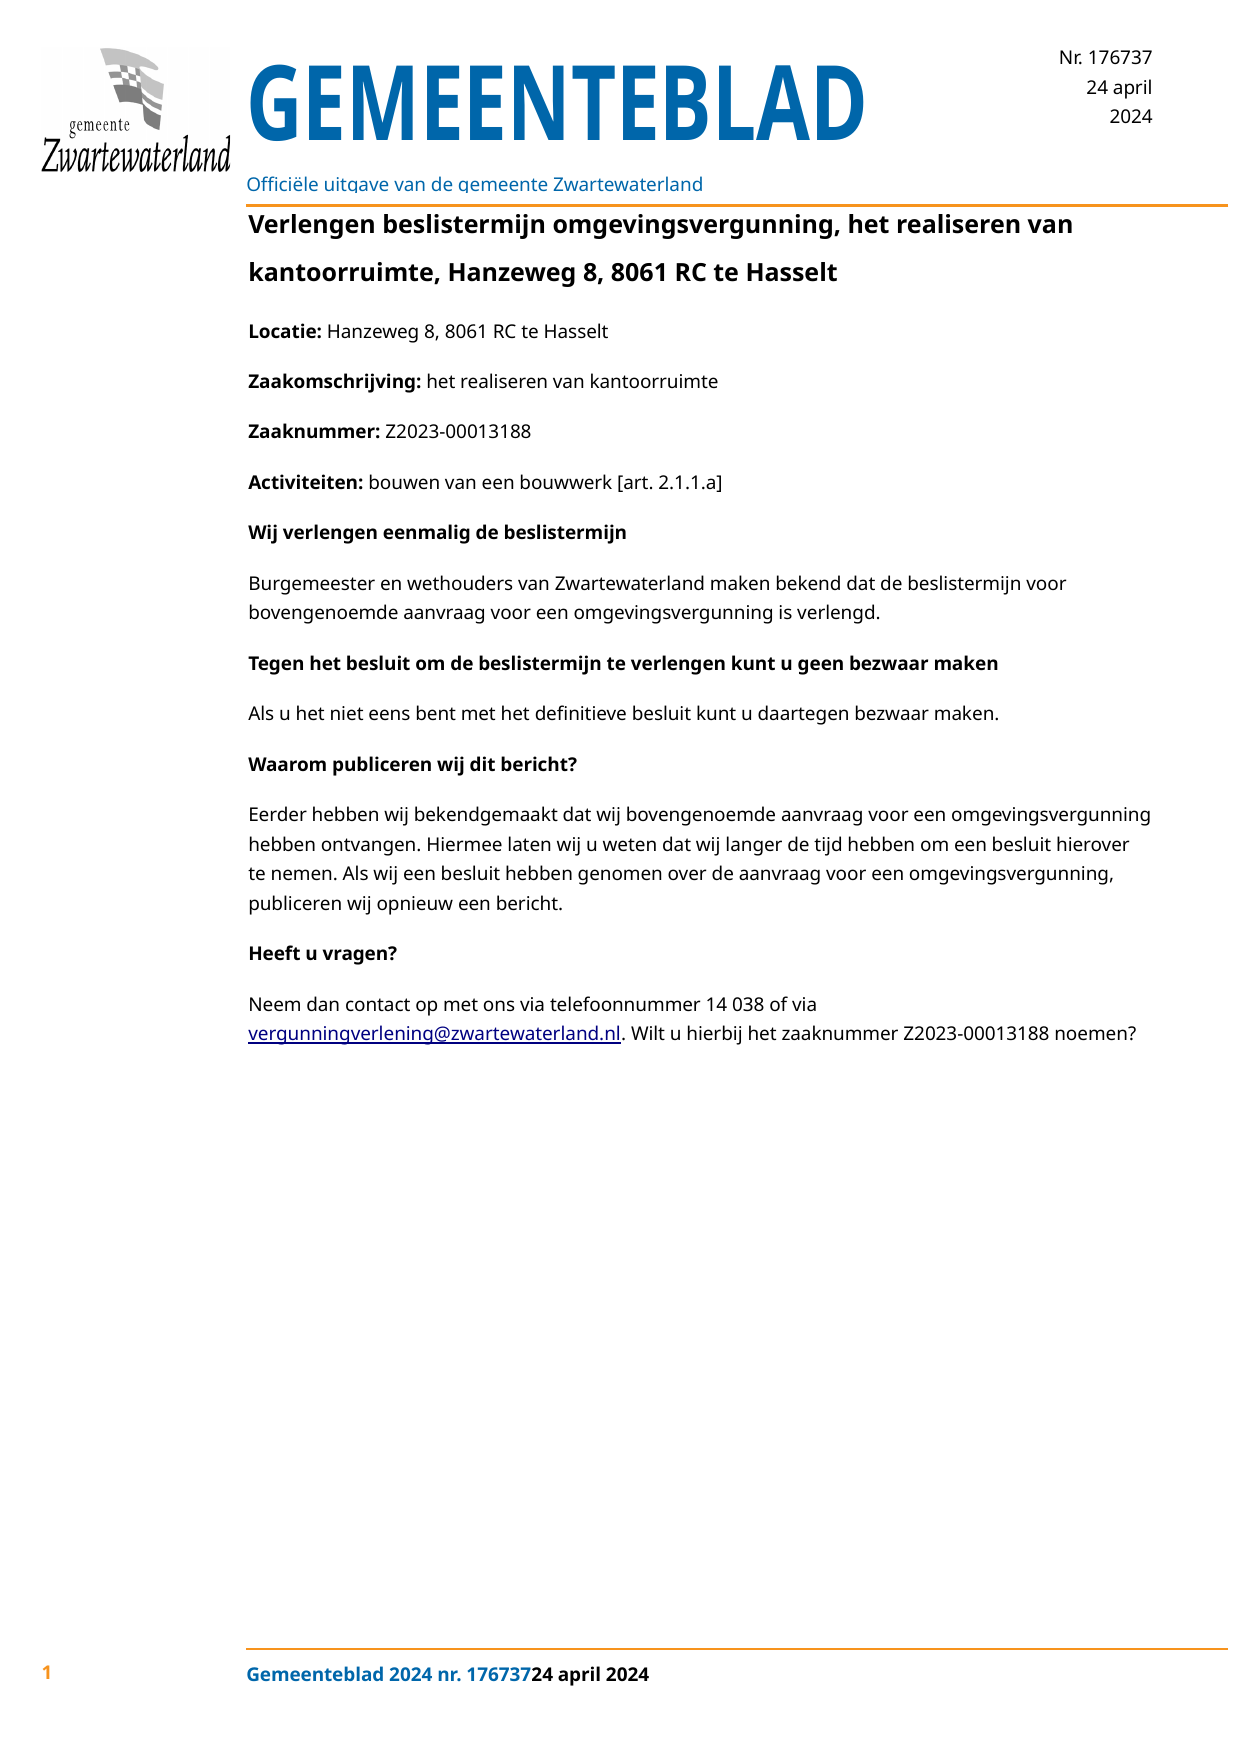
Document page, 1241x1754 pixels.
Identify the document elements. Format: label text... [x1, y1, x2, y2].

text Verlengen beslistermijn omgevingsvergunning, het realiseren van kantoorruimte, Hanzeweg 8, 8061 RC te Hasselt [248, 207, 1152, 288]
text Zaakomschrijving: het realiseren van kantoorruimte [248, 368, 1152, 394]
text Neem dan contact op met ons via telefoonnummer 14 038 of via vergunningverlening@zwartewaterland.nl. Wilt u hierbij het zaaknummer Z2023-00013188 noemen? [248, 991, 1152, 1046]
text Wij verlengen eenmalig de beslistermijn [248, 519, 1152, 545]
text Heeft u vragen? [248, 940, 1152, 966]
text Waarom publiceren wij dit bericht? [248, 751, 1152, 777]
text Eerder hebben wij bekendgemaakt dat wij bovengenoemde aanvraag voor een omgevingsvergunning hebben ontvangen. Hiermee laten wij u weten dat wij langer de tijd hebben om een besluit hierover te nemen. Als wij een besluit hebben genomen over de aanvraag voor een omgevingsvergunning, publiceren wij opnieuw een bericht. [248, 801, 1152, 916]
text Zaaknummer: Z2023-00013188 [248, 419, 1152, 444]
text Tegen het besluit om de beslistermijn te verlengen kunt u geen bezwaar maken [248, 650, 1152, 676]
text Burgemeester en wethouders van Zwartewaterland maken bekend dat de beslistermijn voor bovengenoemde aanvraag voor een omgevingsvergunning is verlengd. [248, 570, 1152, 625]
text Als u het niet eens bent met het definitieve besluit kunt u daartegen bezwaar maken. [248, 700, 1152, 726]
text Locatie: Hanzeweg 8, 8061 RC te Hasselt [248, 318, 1152, 344]
text Activiteiten: bouwen van een bouwwerk [art. 2.1.1.a] [248, 469, 1152, 495]
picture [41, 47, 231, 172]
